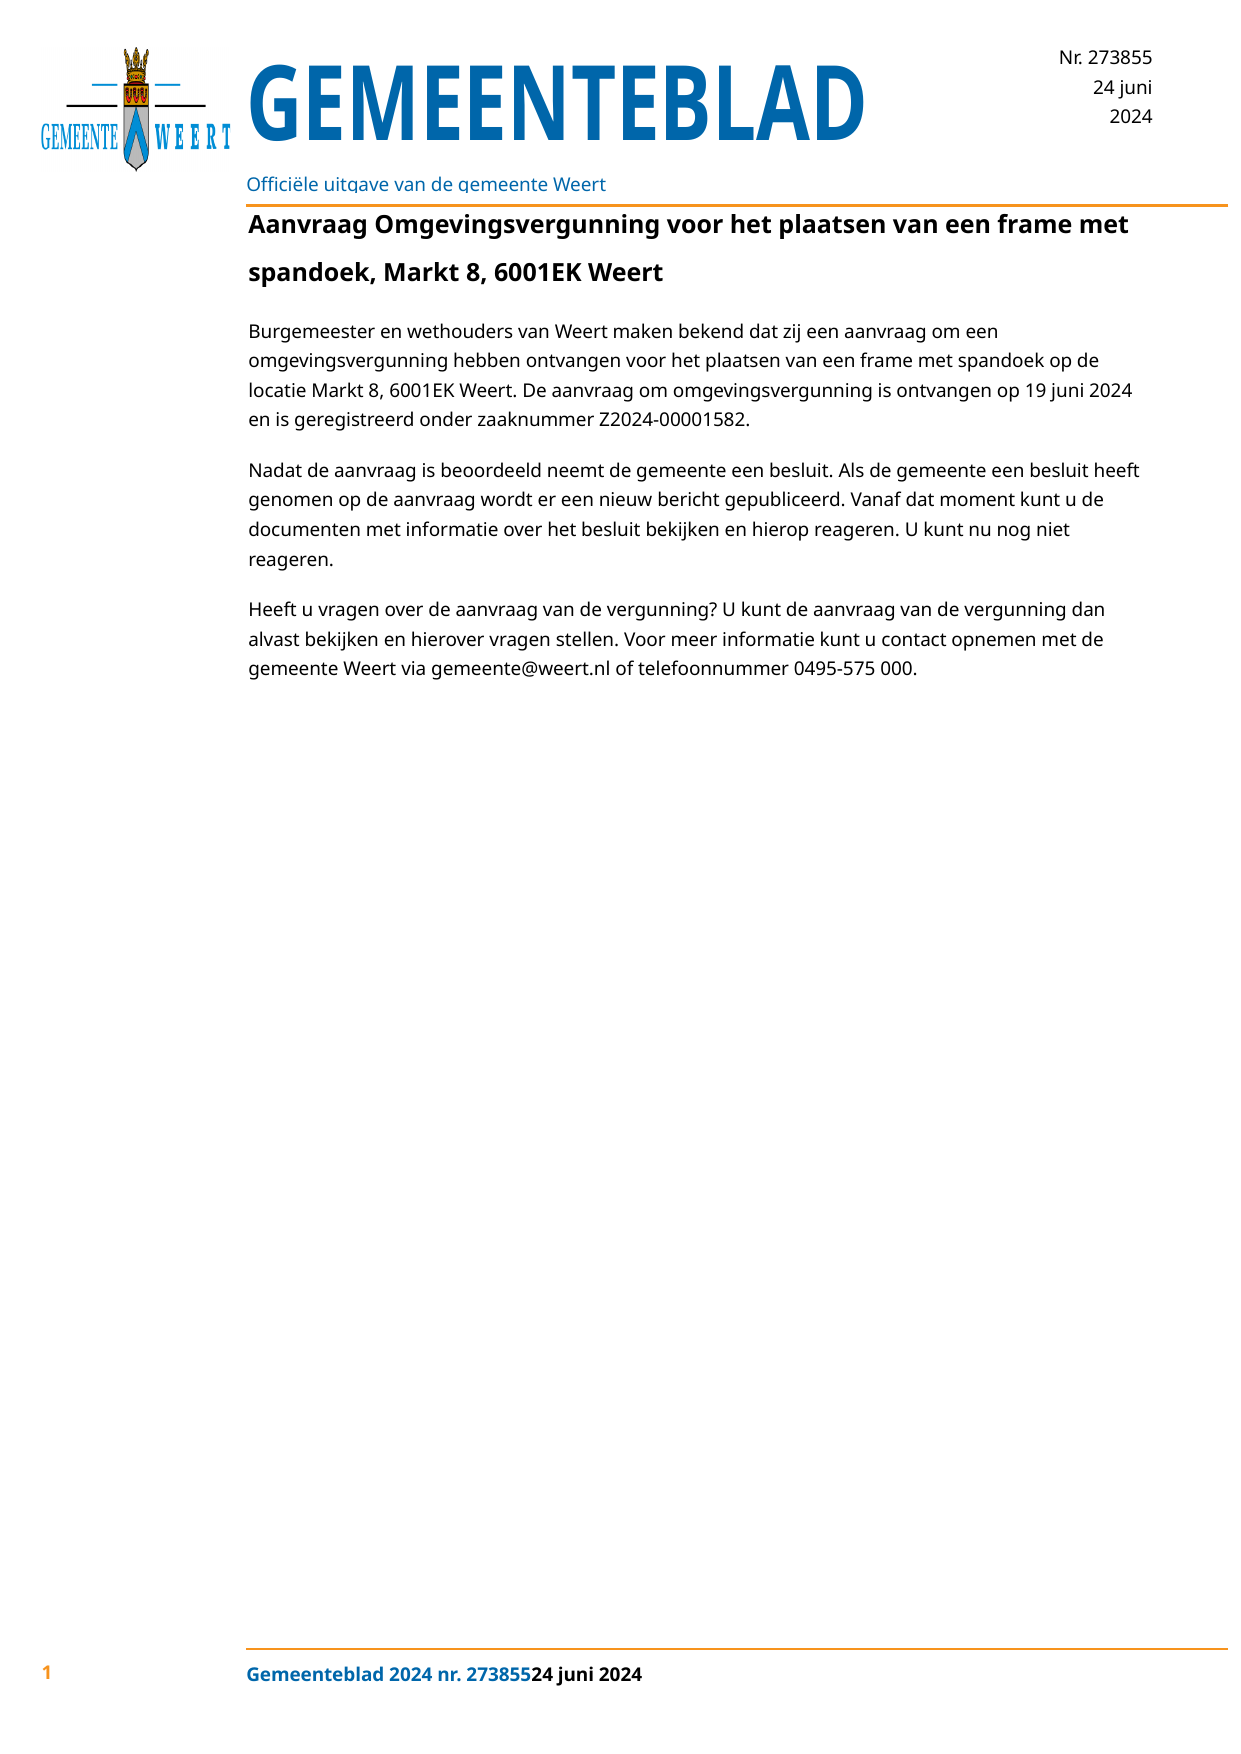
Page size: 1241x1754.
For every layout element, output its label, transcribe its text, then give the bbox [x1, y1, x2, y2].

text Heeft u vragen over de aanvraag van de vergunning? U kunt de aanvraag van de vergunning dan alvast bekijken en hierover vragen stellen. Voor meer informatie kunt u contact opnemen met de gemeente Weert via gemeente@weert.nl of telefoonnummer 0495-575 000. [248, 596, 1152, 681]
text Burgemeester en wethouders van Weert maken bekend dat zij een aanvraag om een omgevingsvergunning hebben ontvangen voor het plaatsen van een frame met spandoek op de locatie Markt 8, 6001EK Weert. De aanvraag om omgevingsvergunning is ontvangen op 19 juni 2024 en is geregistreerd onder zaaknummer Z2024-00001582. [248, 318, 1152, 432]
picture [41, 47, 231, 172]
text Aanvraag Omgevingsvergunning voor het plaatsen van een frame met spandoek, Markt 8, 6001EK Weert [248, 207, 1152, 288]
text Nadat de aanvraag is beoordeeld neemt de gemeente een besluit. Als de gemeente een besluit heeft genomen op de aanvraag wordt er een nieuw bericht gepubliceerd. Vanaf dat moment kunt u de documenten met informatie over het besluit bekijken en hierop reageren. U kunt nu nog niet reageren. [248, 457, 1152, 572]
